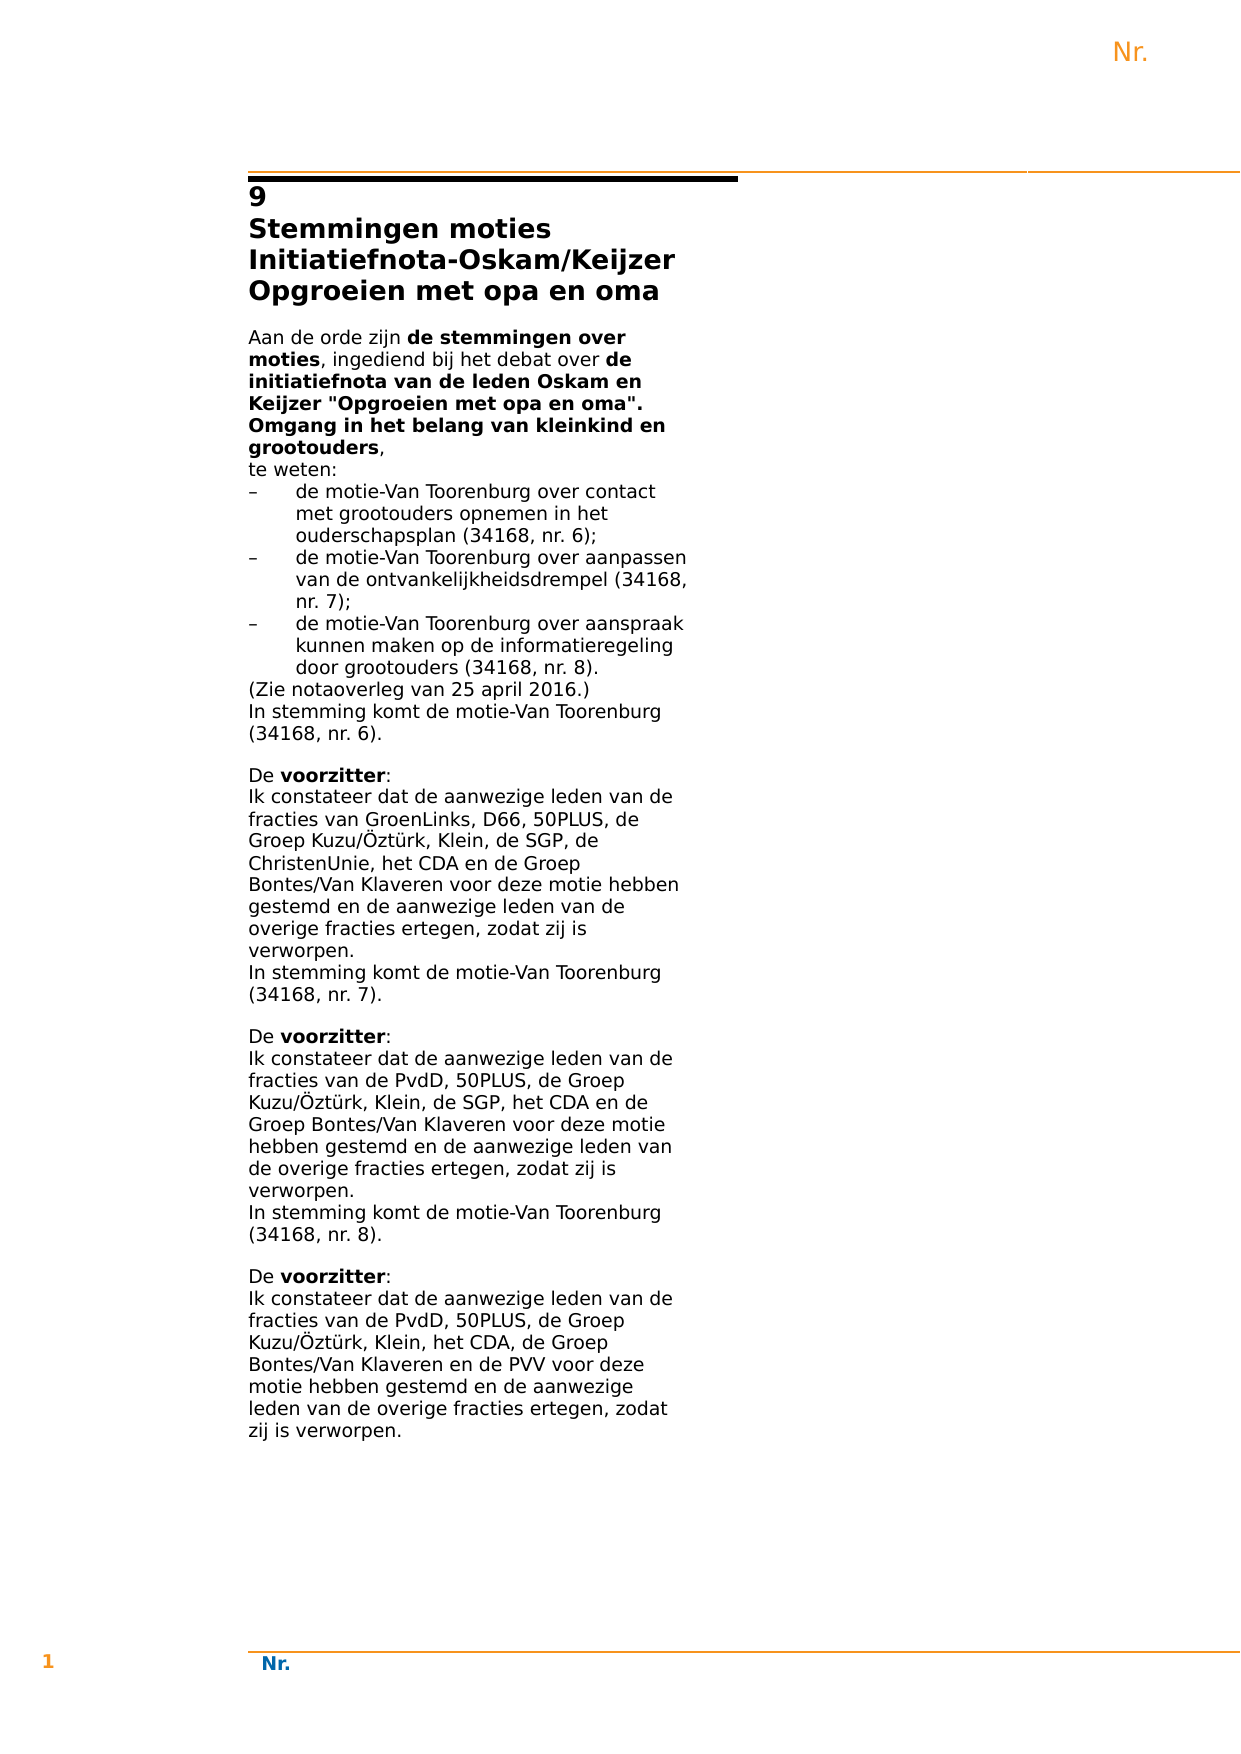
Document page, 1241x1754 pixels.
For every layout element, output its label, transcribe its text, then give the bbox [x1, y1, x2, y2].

text De voorzitter: [248, 764, 691, 786]
title 9 Stemmingen moties Initiatiefnota-Oskam/Keijzer Opgroeien met opa en oma [248, 182, 691, 307]
text Ik constateer dat de aanwezige leden van de fracties van de PvdD, 50PLUS, de Groep Kuzu/Öztürk, Klein, het CDA, de Groep Bontes/Van Klaveren en de PVV voor deze motie hebben gestemd en de aanwezige leden van de overige fracties ertegen, zodat zij is verworpen. [248, 1288, 691, 1442]
text te weten: [248, 459, 691, 481]
text In stemming komt de motie-Van Toorenburg (34168, nr. 6). [248, 701, 691, 744]
text Aan de orde zijn de stemmingen over moties, ingediend bij het debat over de initiatiefnota van de leden Oskam en Keijzer "Opgroeien met opa en oma". Omgang in het belang van kleinkind en grootouders, [248, 327, 691, 459]
list de motie-Van Toorenburg over contact met grootouders opnemen in het ouderschapsplan (34168, nr. 6); [248, 481, 691, 547]
list de motie-Van Toorenburg over aanpassen van de ontvankelijkheidsdrempel (34168, nr. 7); [248, 547, 691, 613]
text In stemming komt de motie-Van Toorenburg (34168, nr. 7). [248, 962, 691, 1006]
text De voorzitter: [248, 1026, 691, 1048]
text Ik constateer dat de aanwezige leden van de fracties van de PvdD, 50PLUS, de Groep Kuzu/Öztürk, Klein, de SGP, het CDA en de Groep Bontes/Van Klaveren voor deze motie hebben gestemd en de aanwezige leden van de overige fracties ertegen, zodat zij is verworpen. [248, 1048, 691, 1202]
list de motie-Van Toorenburg over aanspraak kunnen maken op de informatieregeling door grootouders (34168, nr. 8). [248, 613, 691, 678]
text (Zie notaoverleg van 25 april 2016.) [248, 678, 691, 701]
text De voorzitter: [248, 1266, 691, 1288]
text Ik constateer dat de aanwezige leden van de fracties van GroenLinks, D66, 50PLUS, de Groep Kuzu/Öztürk, Klein, de SGP, de ChristenUnie, het CDA en de Groep Bontes/Van Klaveren voor deze motie hebben gestemd en de aanwezige leden van de overige fracties ertegen, zodat zij is verworpen. [248, 786, 691, 962]
text In stemming komt de motie-Van Toorenburg (34168, nr. 8). [248, 1202, 691, 1246]
